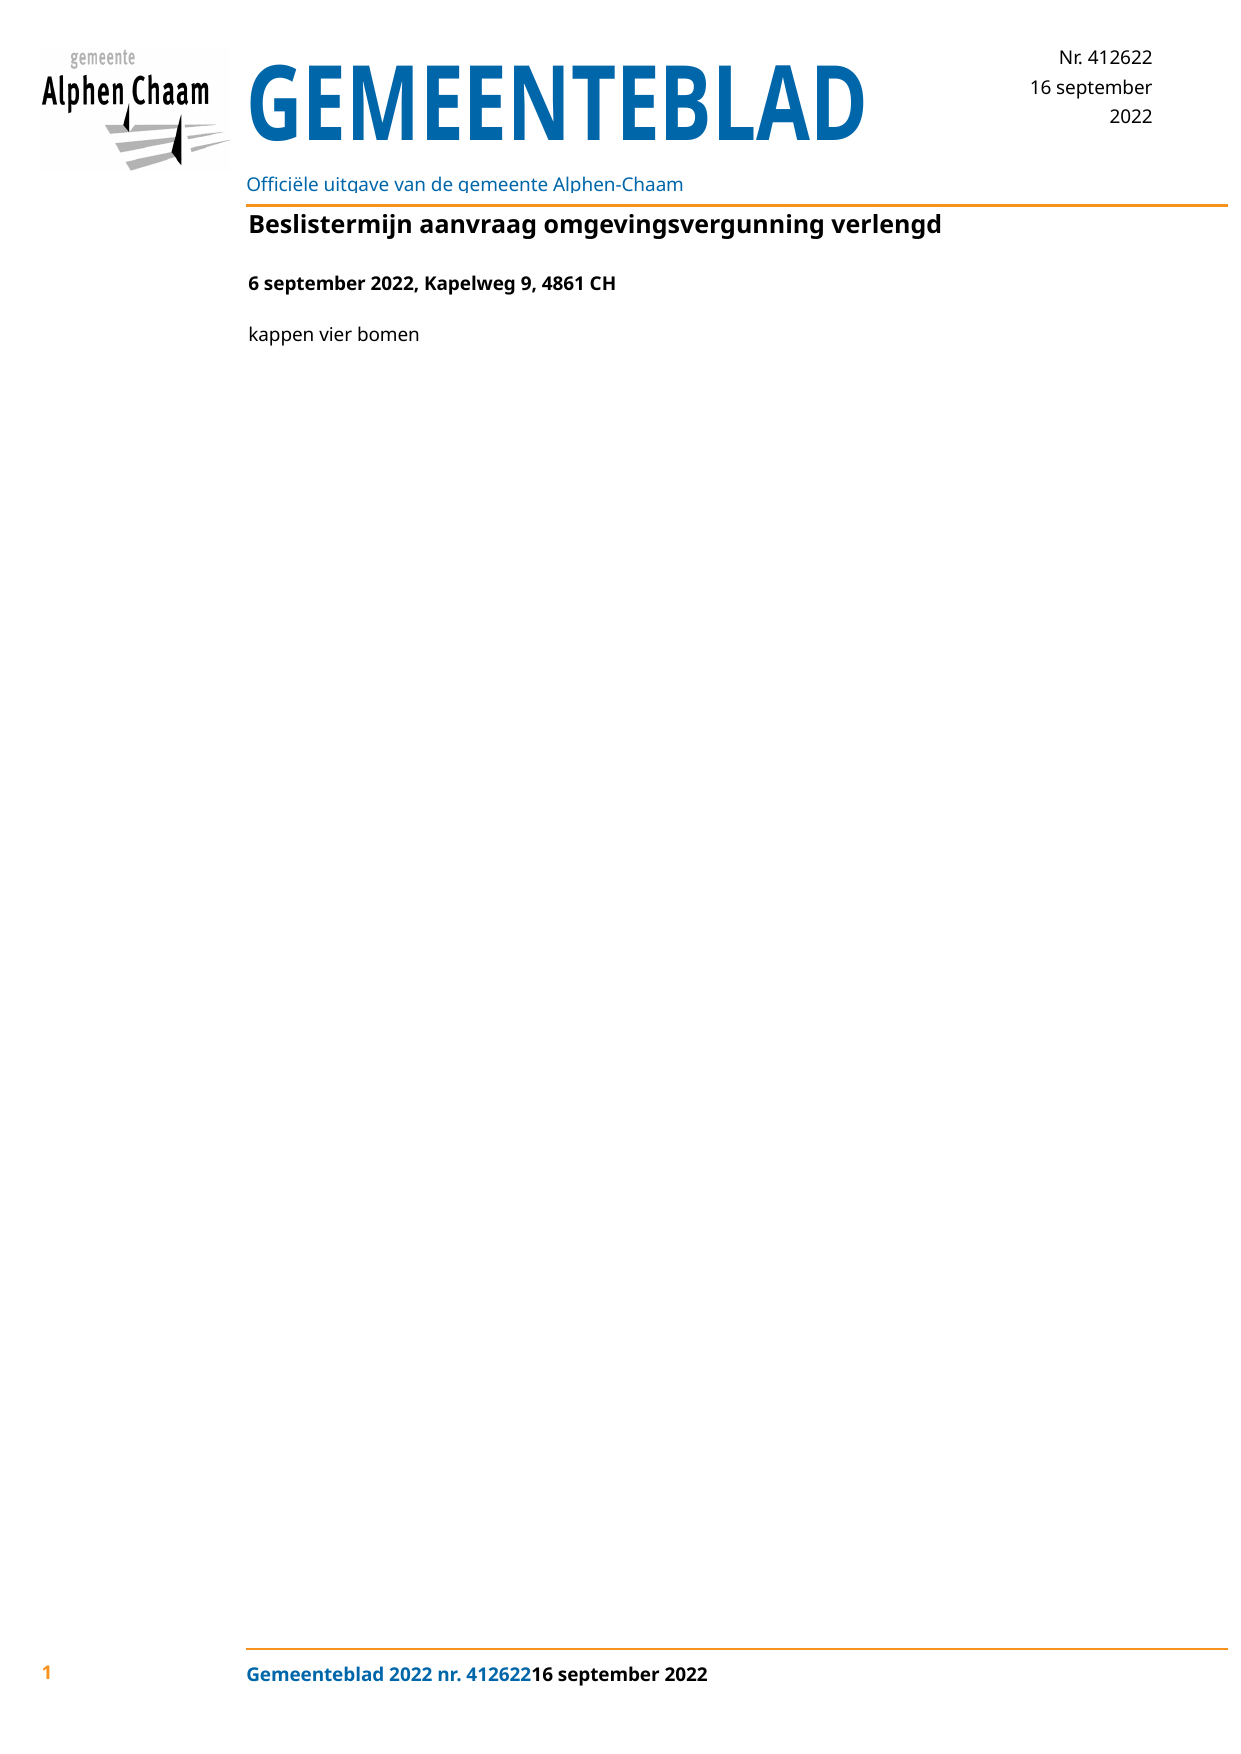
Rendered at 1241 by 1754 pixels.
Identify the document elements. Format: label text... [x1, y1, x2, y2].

text 6 september 2022, Kapelweg 9, 4861 CH [248, 270, 1152, 296]
text kappen vier bomen [248, 321, 1152, 346]
text Beslistermijn aanvraag omgevingsvergunning verlengd [248, 207, 1152, 241]
picture [41, 47, 231, 172]
